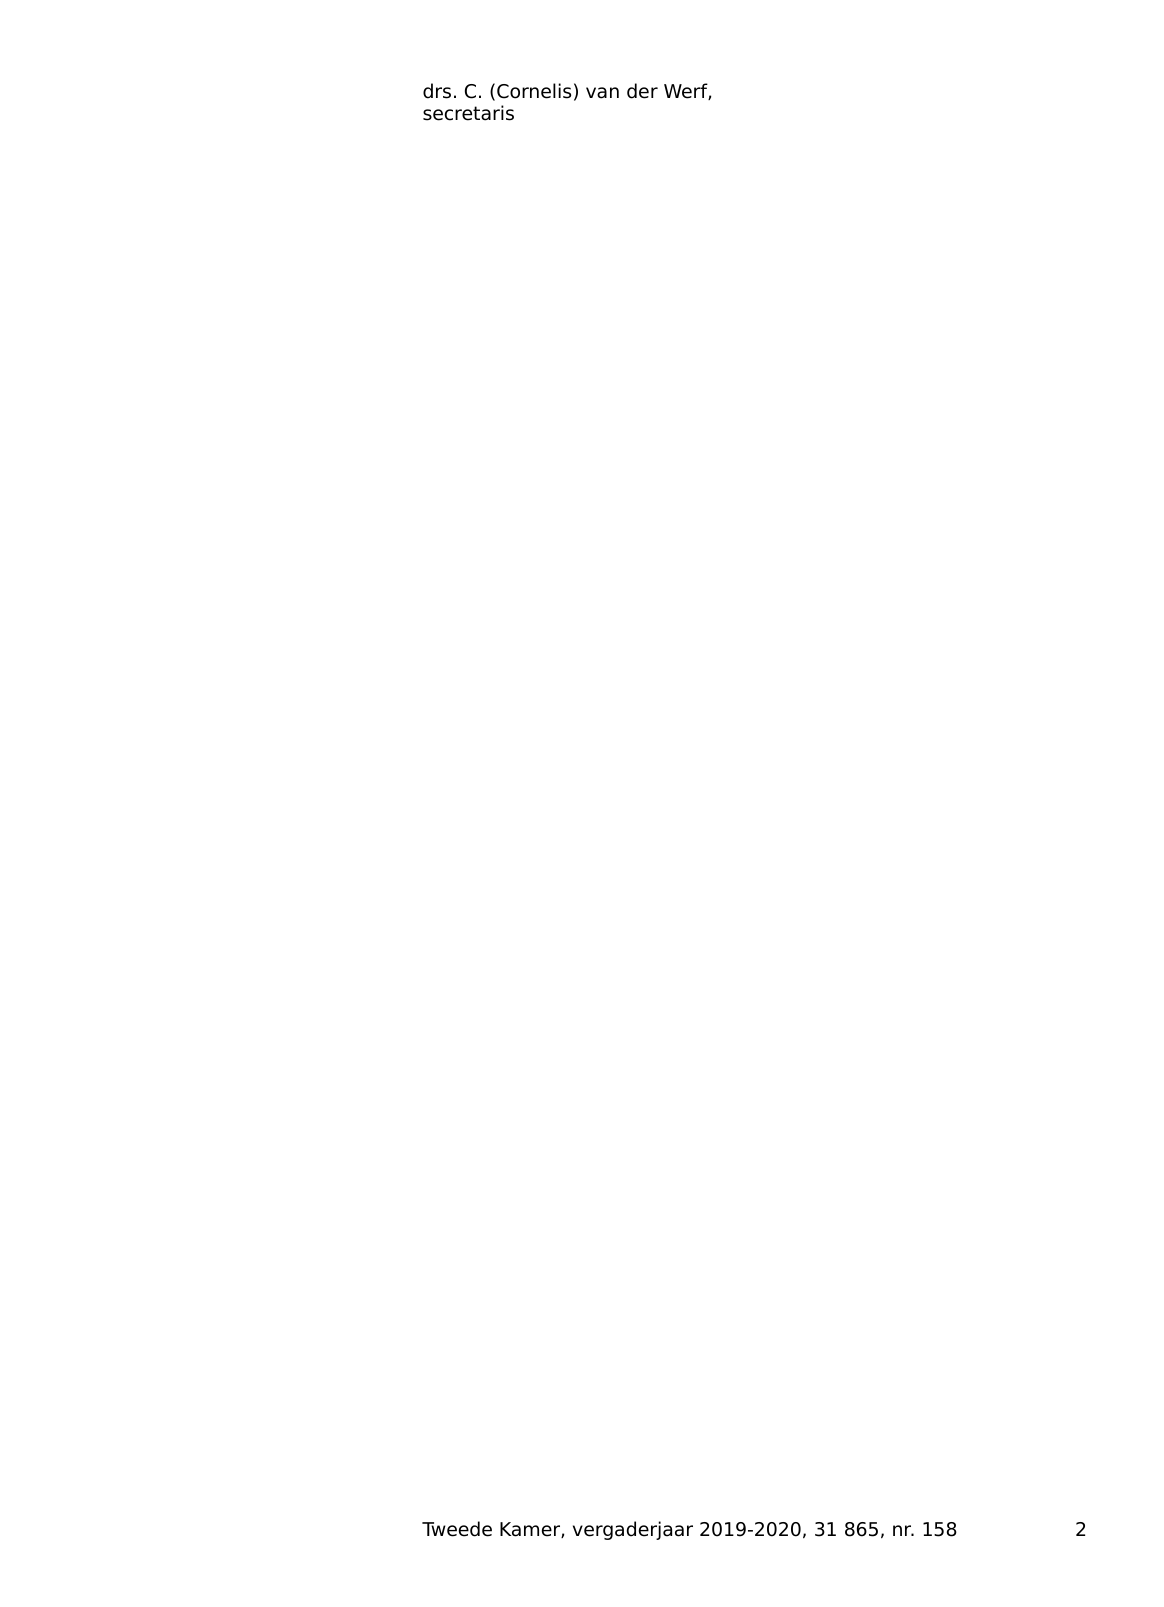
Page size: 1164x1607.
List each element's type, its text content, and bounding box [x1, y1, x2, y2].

text drs. C. (Cornelis) van der Werf, secretaris [422, 59, 1087, 125]
